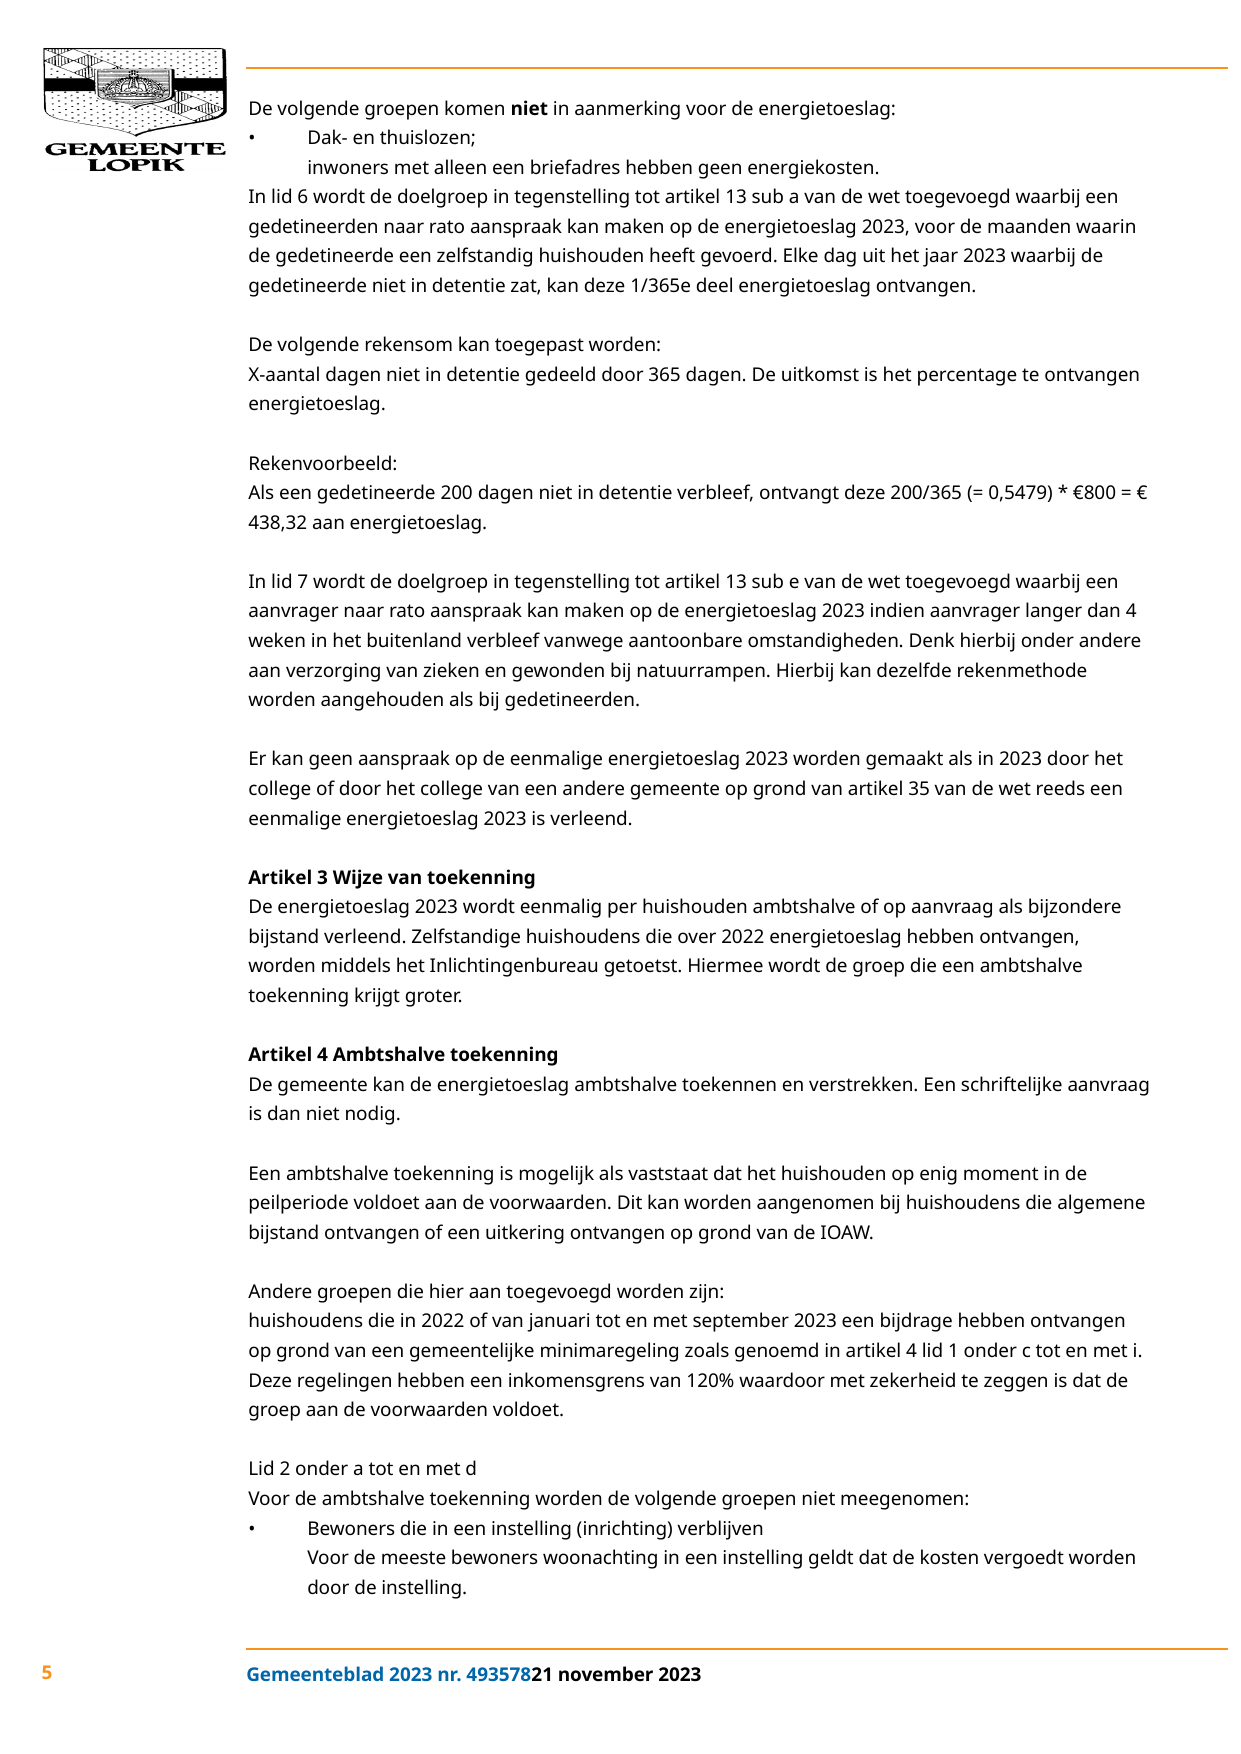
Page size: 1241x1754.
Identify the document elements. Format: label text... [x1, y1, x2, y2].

text Artikel 4 Ambtshalve toekenning [248, 1041, 1152, 1067]
text Er kan geen aanspraak op de eenmalige energietoeslag 2023 worden gemaakt als in 2023 door het college of door het college van een andere gemeente op grond van artikel 35 van de wet reeds een eenmalige energietoeslag 2023 is verleend. [248, 746, 1152, 831]
list Dak- en thuislozen; [248, 124, 1152, 150]
text Artikel 3 Wijze van toekenning [248, 864, 1152, 890]
text Voor de ambtshalve toekenning worden de volgende groepen niet meegenomen: [248, 1485, 1152, 1511]
list Bewoners die in een instelling (inrichting) verblijven [248, 1515, 1152, 1541]
text De energietoeslag 2023 wordt eenmalig per huishouden ambtshalve of op aanvraag als bijzondere bijstand verleend. Zelfstandige huishoudens die over 2022 energietoeslag hebben ontvangen, worden middels het Inlichtingenbureau getoetst. Hiermee wordt de groep die een ambtshalve toekenning krijgt groter. [248, 893, 1152, 1008]
text In lid 6 wordt de doelgroep in tegenstelling tot artikel 13 sub a van de wet toegevoegd waarbij een gedetineerden naar rato aanspraak kan maken op de energietoeslag 2023, voor de maanden waarin de gedetineerde een zelfstandig huishouden heeft gevoerd. Elke dag uit het jaar 2023 waarbij de gedetineerde niet in detentie zat, kan deze 1/365e deel energietoeslag ontvangen. [248, 183, 1152, 298]
text Andere groepen die hier aan toegevoegd worden zijn: [248, 1278, 1152, 1304]
text Een ambtshalve toekenning is mogelijk als vaststaat dat het huishouden op enig moment in de peilperiode voldoet aan de voorwaarden. Dit kan worden aangenomen bij huishoudens die algemene bijstand ontvangen of een uitkering ontvangen op grond van de IOAW. [248, 1160, 1152, 1245]
list inwoners met alleen een briefadres hebben geen energiekosten. [248, 154, 1152, 180]
text Als een gedetineerde 200 dagen niet in detentie verbleef, ontvangt deze 200/365 (= 0,5479) * €800 = € 438,32 aan energietoeslag. [248, 479, 1152, 535]
list Voor de meeste bewoners woonachting in een instelling geldt dat de kosten vergoedt worden door de instelling. [248, 1544, 1152, 1600]
text De volgende rekensom kan toegepast worden: [248, 331, 1152, 357]
text In lid 7 wordt de doelgroep in tegenstelling tot artikel 13 sub e van de wet toegevoegd waarbij een aanvrager naar rato aanspraak kan maken op de energietoeslag 2023 indien aanvrager langer dan 4 weken in het buitenland verbleef vanwege aantoonbare omstandigheden. Denk hierbij onder andere aan verzorging van zieken en gewonden bij natuurrampen. Hierbij kan dezelfde rekenmethode worden aangehouden als bij gedetineerden. [248, 568, 1152, 712]
text De gemeente kan de energietoeslag ambtshalve toekennen en verstrekken. Een schriftelijke aanvraag is dan niet nodig. [248, 1071, 1152, 1126]
text De volgende groepen komen niet in aanmerking voor de energietoeslag: [248, 95, 1152, 121]
picture [41, 47, 231, 172]
text Lid 2 onder a tot en met d [248, 1456, 1152, 1481]
text Rekenvoorbeeld: [248, 450, 1152, 476]
text huishoudens die in 2022 of van januari tot en met september 2023 een bijdrage hebben ontvangen op grond van een gemeentelijke minimaregeling zoals genoemd in artikel 4 lid 1 onder c tot en met i. Deze regelingen hebben een inkomensgrens van 120% waardoor met zekerheid te zeggen is dat de groep aan de voorwaarden voldoet. [248, 1308, 1152, 1422]
text X-aantal dagen niet in detentie gedeeld door 365 dagen. De uitkomst is het percentage te ontvangen energietoeslag. [248, 361, 1152, 416]
